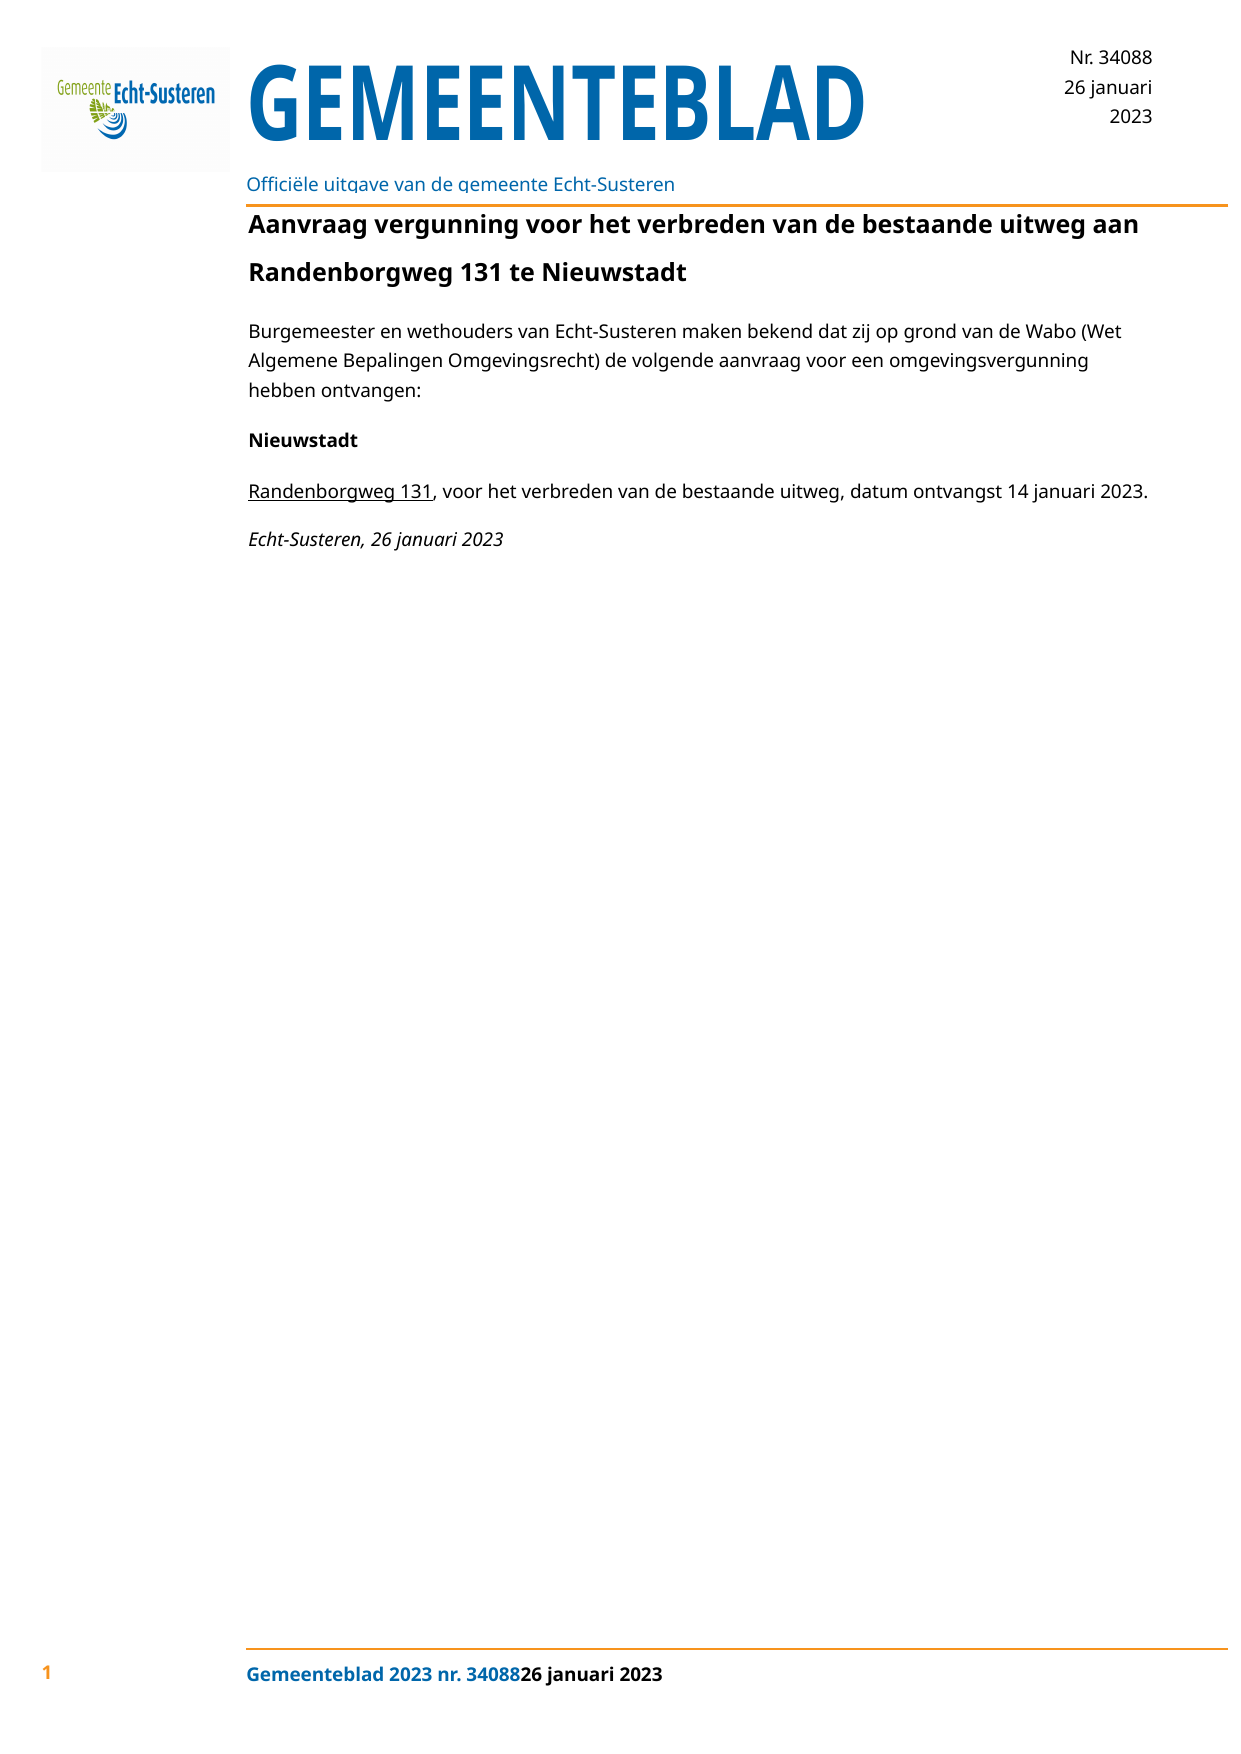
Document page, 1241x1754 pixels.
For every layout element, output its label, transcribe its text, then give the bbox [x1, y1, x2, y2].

text Aanvraag vergunning voor het verbreden van de bestaande uitweg aan Randenborgweg 131 te Nieuwstadt [248, 207, 1152, 288]
text Echt-Susteren, 26 januari 2023 [248, 526, 1152, 551]
text Burgemeester en wethouders van Echt-Susteren maken bekend dat zij op grond van de Wabo (Wet Algemene Bepalingen Omgevingsrecht) de volgende aanvraag voor een omgevingsvergunning hebben ontvangen: [248, 318, 1152, 403]
text Randenborgweg 131, voor het verbreden van de bestaande uitweg, datum ontvangst 14 januari 2023. [248, 478, 1152, 504]
text Nieuwstadt [248, 427, 1152, 453]
picture [41, 47, 231, 172]
